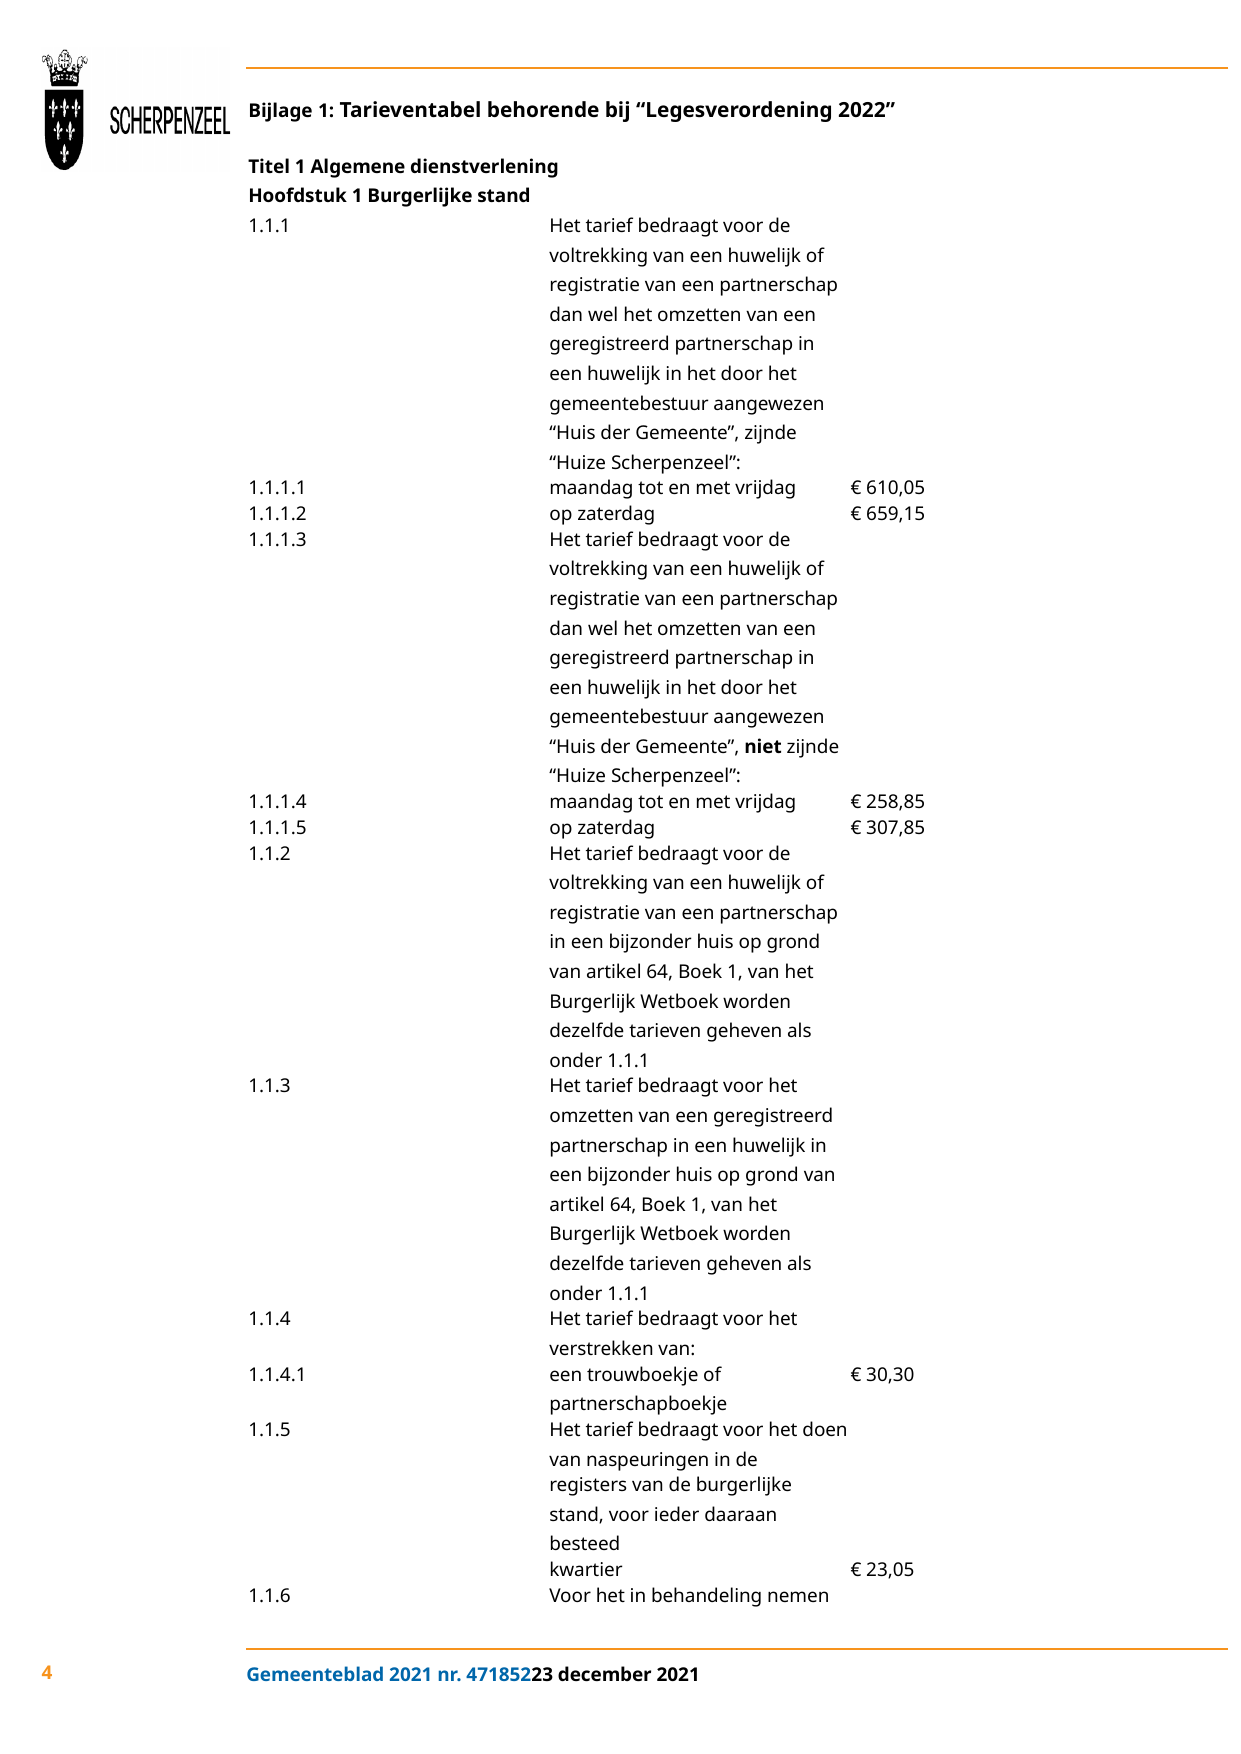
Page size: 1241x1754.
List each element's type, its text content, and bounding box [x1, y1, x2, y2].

table_cell [850, 1073, 1152, 1306]
table_cell [248, 1471, 549, 1556]
table_cell Het tarief bedraagt voor het omzetten van een geregistreerd partnerschap in een huwelijk in een bijzonder huis op grond van artikel 64, Boek 1, van het Burgerlijk Wetboek worden dezelfde tarieven geheven als onder 1.1.1 [549, 1073, 850, 1306]
table_cell [850, 1416, 1152, 1471]
table_cell kwartier [549, 1556, 850, 1582]
table_cell op zaterdag [549, 500, 850, 526]
table_cell 1.1.1.2 [248, 500, 549, 526]
table_cell [850, 1306, 1152, 1361]
text Hoofdstuk 1 Burgerlijke stand [248, 182, 1152, 208]
table_cell 1.1.4.1 [248, 1361, 549, 1416]
table_cell [850, 526, 1152, 788]
table_cell 1.1.6 [248, 1582, 549, 1608]
table_header [850, 212, 1152, 474]
table_cell 1.1.1.1 [248, 475, 549, 500]
table_cell € 610,05 [850, 475, 1152, 500]
text Titel 1 Algemene dienstverlening [248, 153, 1152, 179]
table_cell 1.1.2 [248, 840, 549, 1073]
table_cell maandag tot en met vrijdag [549, 475, 850, 500]
table_cell 1.1.4 [248, 1306, 549, 1361]
table_cell € 307,85 [850, 814, 1152, 840]
table_cell Het tarief bedraagt voor de voltrekking van een huwelijk of registratie van een partnerschap in een bijzonder huis op grond van artikel 64, Boek 1, van het Burgerlijk Wetboek worden dezelfde tarieven geheven als onder 1.1.1 [549, 840, 850, 1073]
table_cell registers van de burgerlijke stand, voor ieder daaraan besteed [549, 1471, 850, 1556]
table_cell [850, 840, 1152, 1073]
table_cell 1.1.1.4 [248, 789, 549, 814]
table_cell € 258,85 [850, 789, 1152, 814]
table_cell 1.1.1.3 [248, 526, 549, 788]
table_cell [850, 1582, 1152, 1608]
table_header Het tarief bedraagt voor de voltrekking van een huwelijk of registratie van een partnerschap dan wel het omzetten van een geregistreerd partnerschap in een huwelijk in het door het gemeentebestuur aangewezen “Huis der Gemeente”, zijnde “Huize Scherpenzeel”: [549, 212, 850, 474]
table_cell op zaterdag [549, 814, 850, 840]
table_cell 1.1.1.5 [248, 814, 549, 840]
table_cell [248, 1556, 549, 1582]
table_cell € 659,15 [850, 500, 1152, 526]
table_cell Voor het in behandeling nemen [549, 1582, 850, 1608]
table_cell € 30,30 [850, 1361, 1152, 1416]
text Bijlage 1: Tarieventabel behorende bij “Legesverordening 2022” [248, 95, 1152, 123]
table_cell 1.1.5 [248, 1416, 549, 1471]
table_cell een trouwboekje of partnerschapboekje [549, 1361, 850, 1416]
picture [41, 47, 231, 172]
table_header 1.1.1 [248, 212, 549, 474]
table_cell [850, 1471, 1152, 1556]
table_cell € 23,05 [850, 1556, 1152, 1582]
table_cell maandag tot en met vrijdag [549, 789, 850, 814]
table_cell 1.1.3 [248, 1073, 549, 1306]
table_cell Het tarief bedraagt voor het verstrekken van: [549, 1306, 850, 1361]
table_cell Het tarief bedraagt voor de voltrekking van een huwelijk of registratie van een partnerschap dan wel het omzetten van een geregistreerd partnerschap in een huwelijk in het door het gemeentebestuur aangewezen “Huis der Gemeente”, niet zijnde “Huize Scherpenzeel”: [549, 526, 850, 788]
table_cell Het tarief bedraagt voor het doen van naspeuringen in de [549, 1416, 850, 1471]
